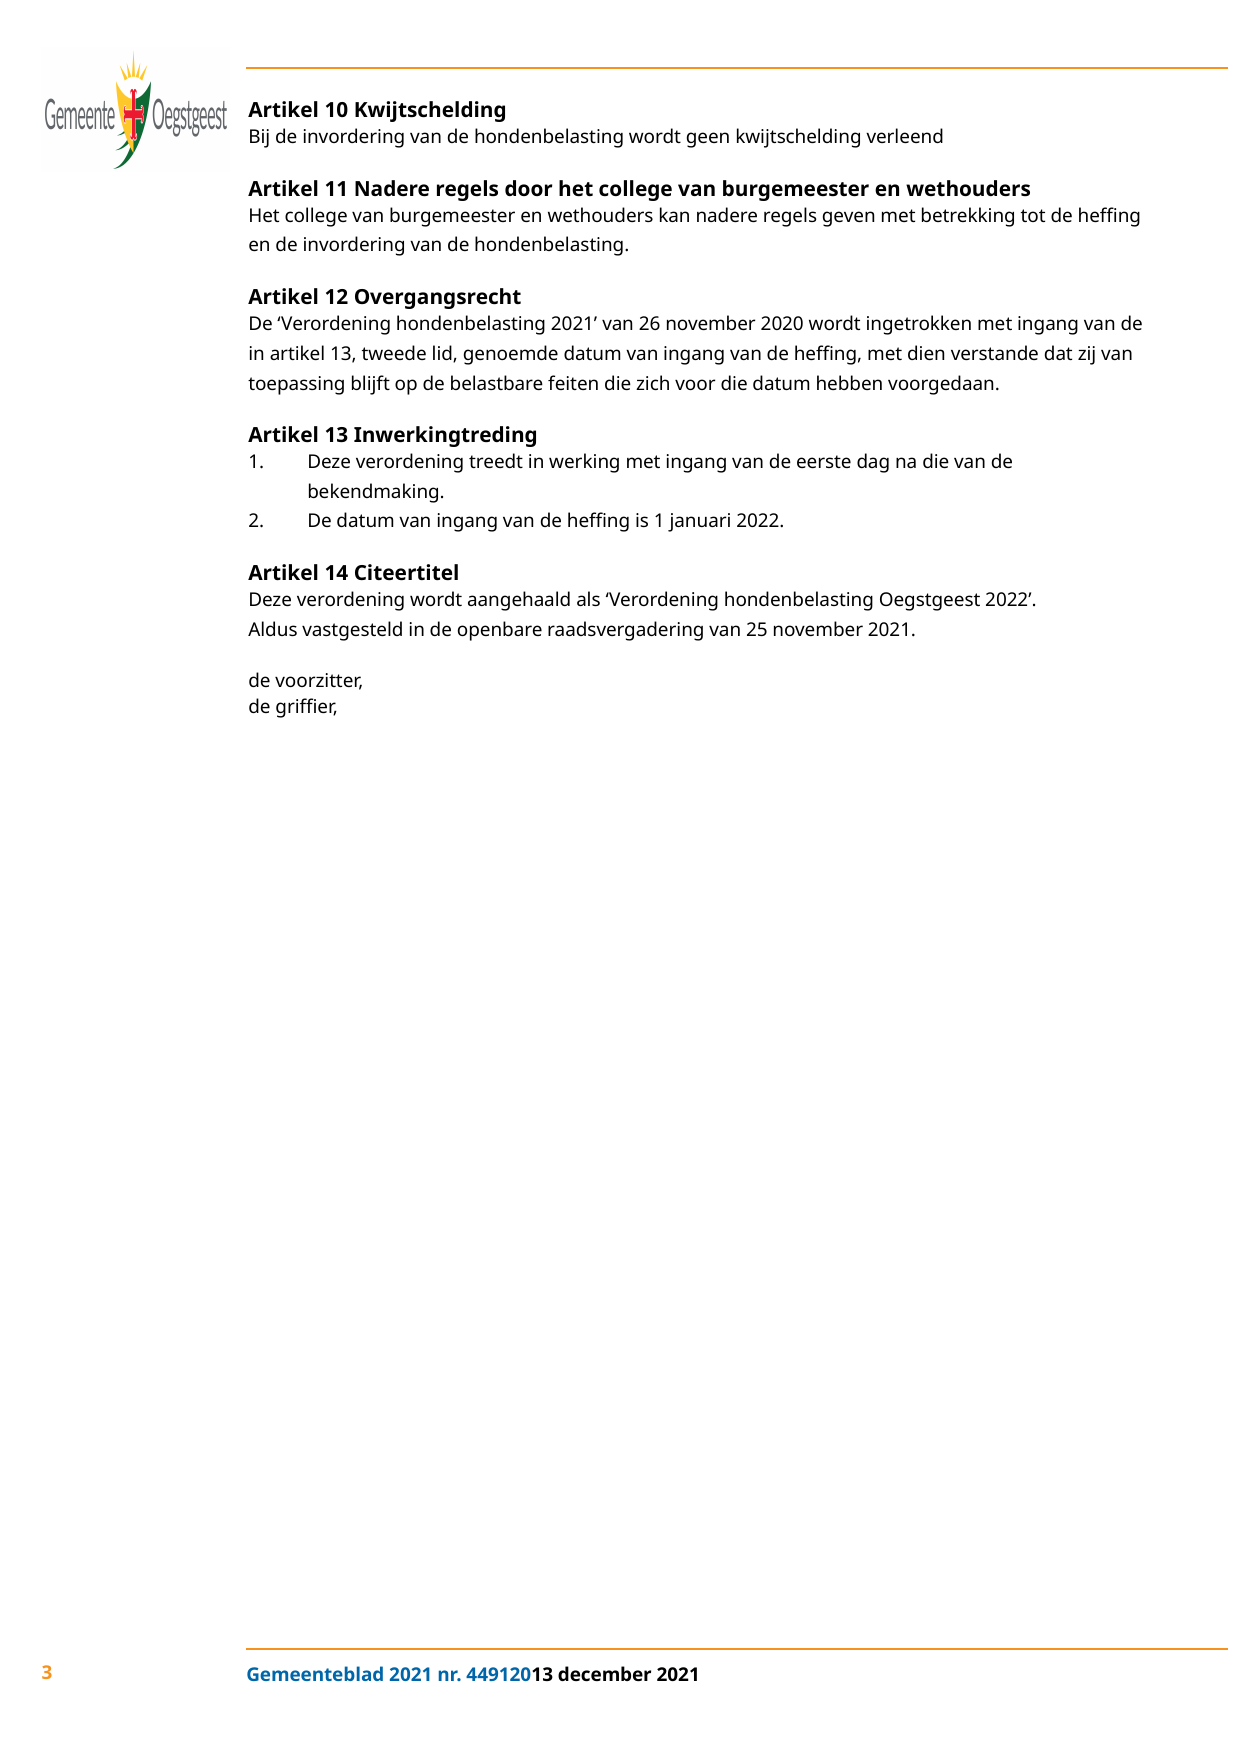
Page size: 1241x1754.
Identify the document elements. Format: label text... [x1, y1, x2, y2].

text Artikel 10 Kwijtschelding [248, 95, 1152, 123]
text Artikel 13 Inwerkingtreding [248, 420, 1152, 448]
picture [41, 47, 231, 172]
text Bij de invordering van de hondenbelasting wordt geen kwijtschelding verleend [248, 123, 1152, 149]
text Het college van burgemeester en wethouders kan nadere regels geven met betrekking tot de heffing en de invordering van de hondenbelasting. [248, 202, 1152, 257]
text de voorzitter, [248, 668, 1152, 693]
text de griffier, [248, 693, 1152, 719]
list Deze verordening treedt in werking met ingang van de eerste dag na die van de bekendmaking. [248, 448, 1152, 504]
text Deze verordening wordt aangehaald als ‘Verordening hondenbelasting Oegstgeest 2022’. [248, 587, 1152, 612]
text Artikel 14 Citeertitel [248, 558, 1152, 587]
list De datum van ingang van de heffing is 1 januari 2022. [248, 508, 1152, 533]
text De ‘Verordening hondenbelasting 2021’ van 26 november 2020 wordt ingetrokken met ingang van de in artikel 13, tweede lid, genoemde datum van ingang van de heffing, met dien verstande dat zij van toepassing blijft op de belastbare feiten die zich voor die datum hebben voorgedaan. [248, 311, 1152, 395]
text Aldus vastgesteld in de openbare raadsvergadering van 25 november 2021. [248, 616, 1152, 642]
text Artikel 11 Nadere regels door het college van burgemeester en wethouders [248, 174, 1152, 202]
text Artikel 12 Overgangsrecht [248, 282, 1152, 311]
